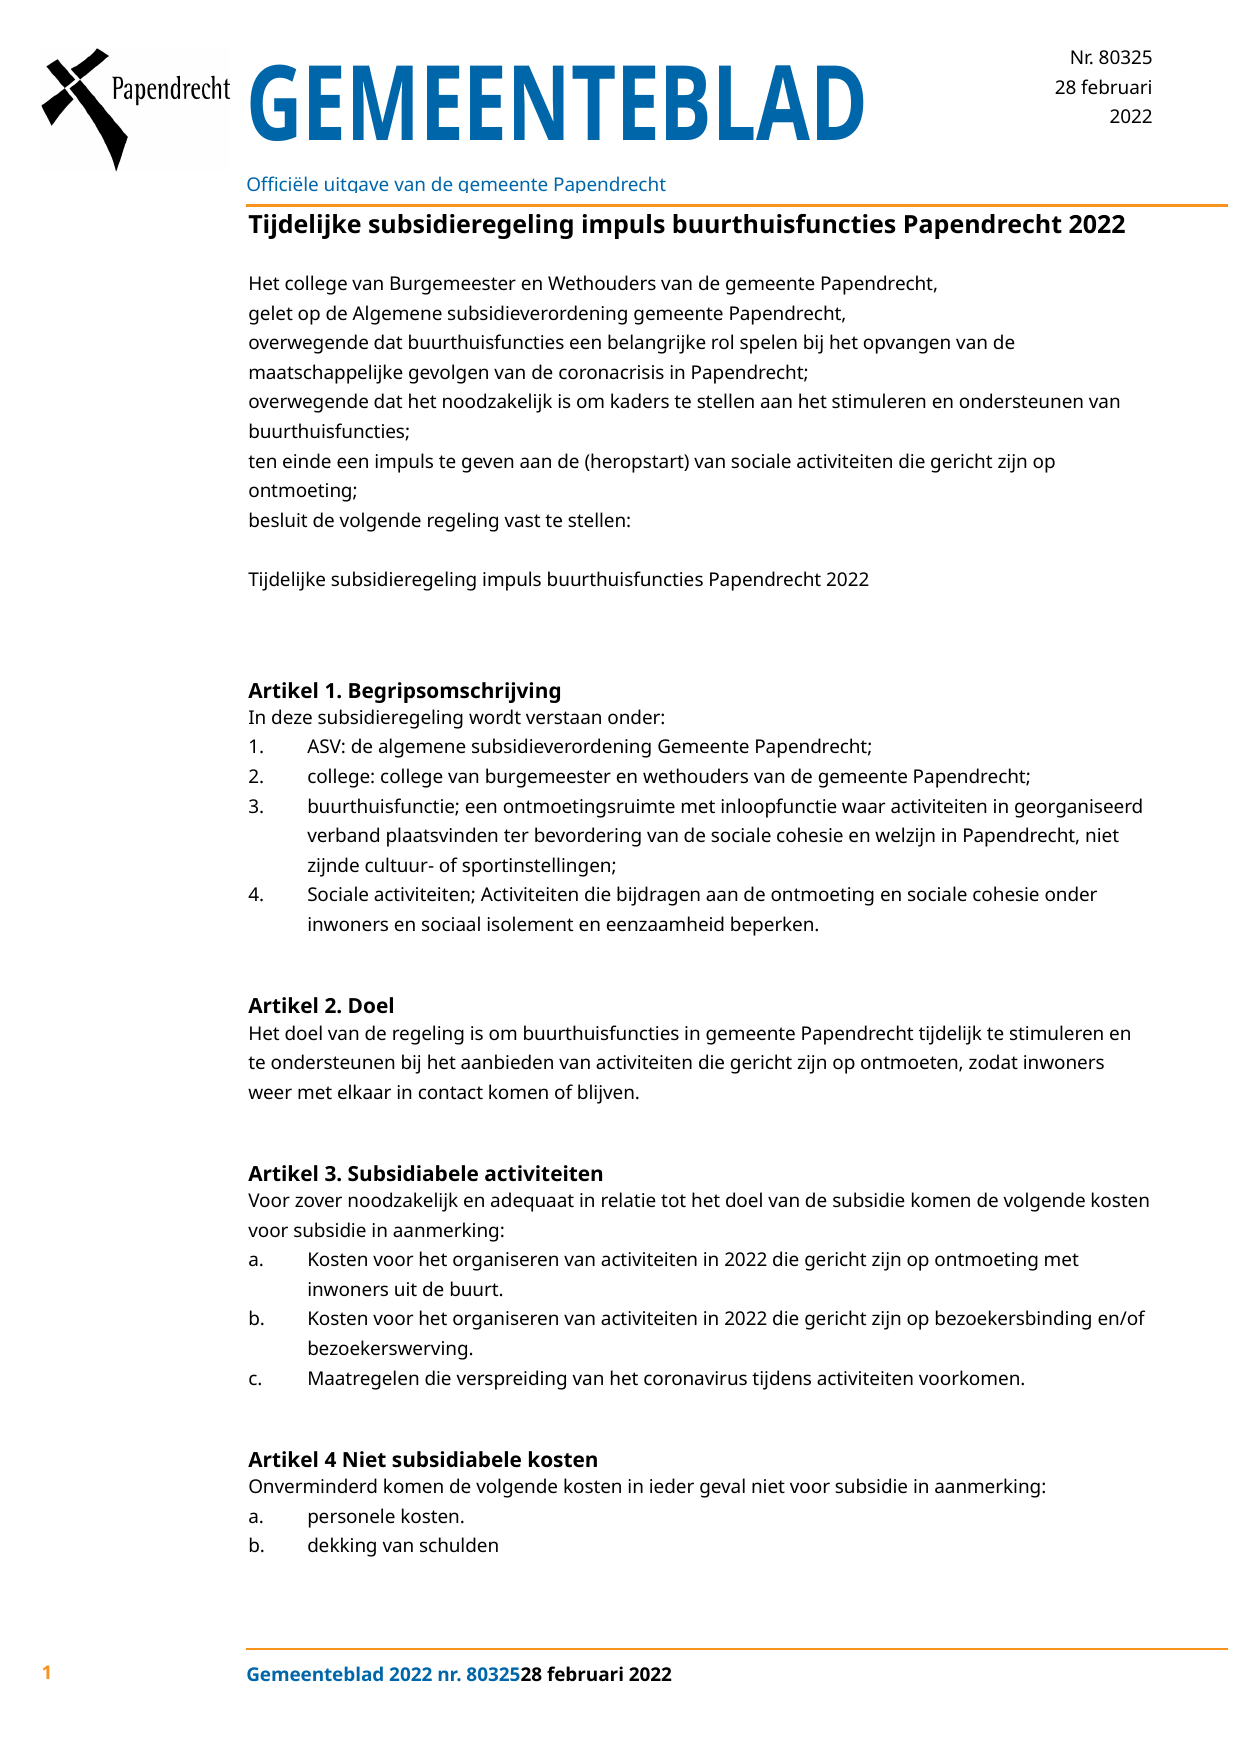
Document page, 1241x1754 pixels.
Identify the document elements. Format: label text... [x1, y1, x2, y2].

text Tijdelijke subsidieregeling impuls buurthuisfuncties Papendrecht 2022 [248, 207, 1152, 241]
list personele kosten. [248, 1503, 1152, 1528]
text overwegende dat het noodzakelijk is om kaders te stellen aan het stimuleren en ondersteunen van buurthuisfuncties; [248, 389, 1152, 444]
text Artikel 2. Doel [248, 991, 1152, 1020]
list college: college van burgemeester en wethouders van de gemeente Papendrecht; [248, 763, 1152, 789]
text Artikel 3. Subsidiabele activiteiten [248, 1159, 1152, 1187]
text Het doel van de regeling is om buurthuisfuncties in gemeente Papendrecht tijdelijk te stimuleren en te ondersteunen bij het aanbieden van activiteiten die gericht zijn op ontmoeten, zodat inwoners weer met elkaar in contact komen of blijven. [248, 1020, 1152, 1104]
text gelet op de Algemene subsidieverordening gemeente Papendrecht, [248, 300, 1152, 326]
text Artikel 4 Niet subsidiabele kosten [248, 1445, 1152, 1473]
text Voor zover noodzakelijk en adequaat in relatie tot het doel van de subsidie komen de volgende kosten voor subsidie in aanmerking: [248, 1187, 1152, 1243]
list Sociale activiteiten; Activiteiten die bijdragen aan de ontmoeting en sociale cohesie onder inwoners en sociaal isolement en eenzaamheid beperken. [248, 882, 1152, 937]
list dekking van schulden [248, 1532, 1152, 1558]
text overwegende dat buurthuisfuncties een belangrijke rol spelen bij het opvangen van de maatschappelijke gevolgen van de coronacrisis in Papendrecht; [248, 329, 1152, 385]
list Kosten voor het organiseren van activiteiten in 2022 die gericht zijn op ontmoeting met inwoners uit de buurt. [248, 1246, 1152, 1302]
picture [41, 47, 231, 172]
list Maatregelen die verspreiding van het coronavirus tijdens activiteiten voorkomen. [248, 1365, 1152, 1391]
text In deze subsidieregeling wordt verstaan onder: [248, 704, 1152, 730]
text Het college van Burgemeester en Wethouders van de gemeente Papendrecht, [248, 270, 1152, 296]
text Tijdelijke subsidieregeling impuls buurthuisfuncties Papendrecht 2022 [248, 566, 1152, 592]
text Artikel 1. Begripsomschrijving [248, 676, 1152, 704]
list buurthuisfunctie; een ontmoetingsruimte met inloopfunctie waar activiteiten in georganiseerd verband plaatsvinden ter bevordering van de sociale cohesie en welzijn in Papendrecht, niet zijnde cultuur- of sportinstellingen; [248, 793, 1152, 878]
text ten einde een impuls te geven aan de (heropstart) van sociale activiteiten die gericht zijn op ontmoeting; [248, 448, 1152, 503]
text Onverminderd komen de volgende kosten in ieder geval niet voor subsidie in aanmerking: [248, 1473, 1152, 1499]
list Kosten voor het organiseren van activiteiten in 2022 die gericht zijn op bezoekersbinding en/of bezoekerswerving. [248, 1306, 1152, 1361]
list ASV: de algemene subsidieverordening Gemeente Papendrecht; [248, 734, 1152, 759]
text besluit de volgende regeling vast te stellen: [248, 507, 1152, 533]
